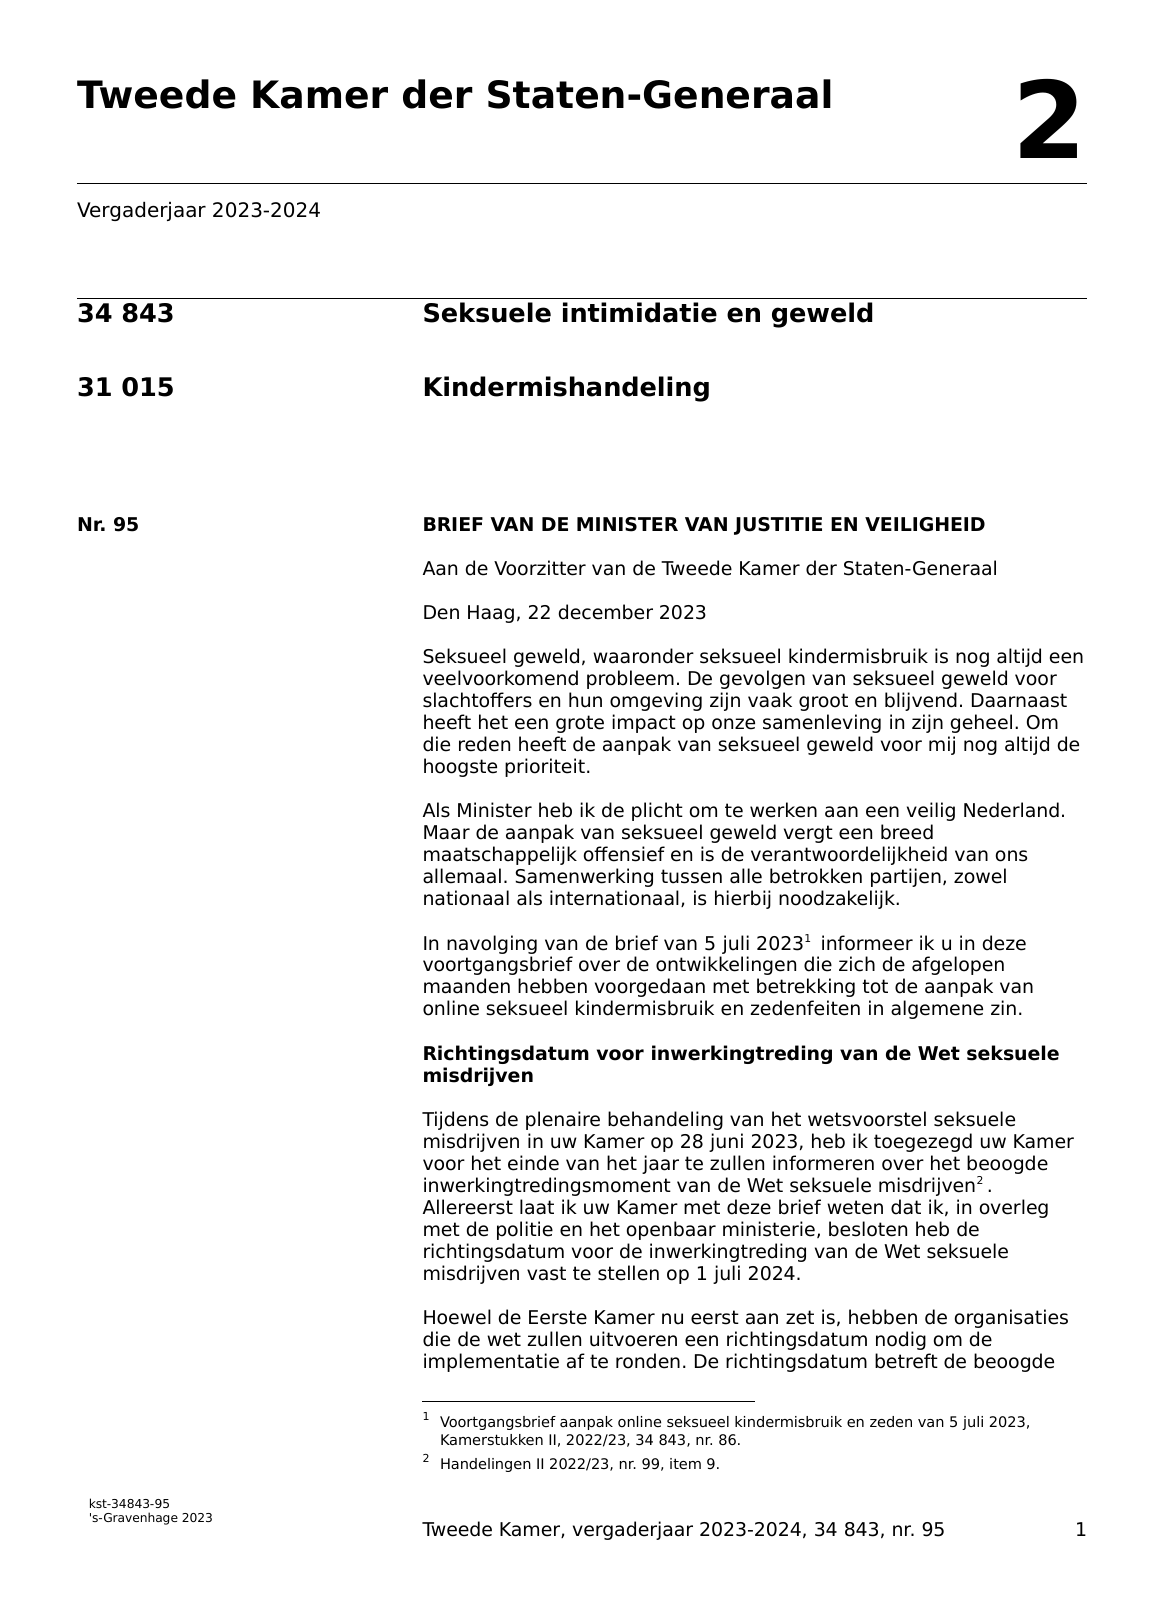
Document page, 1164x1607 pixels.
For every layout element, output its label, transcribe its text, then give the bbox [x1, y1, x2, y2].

text Handelingen II 2022/23, nr. 99, item 9. [422, 1452, 1087, 1474]
subtitle 31 015 Kindermishandeling [77, 373, 1087, 403]
table_cell Vergaderjaar 2023-2024 [77, 184, 1087, 298]
table_header 2 [886, 59, 1087, 183]
text Den Haag, 22 december 2023 [422, 602, 1087, 624]
subtitle Nr. 95 BRIEF VAN DE MINISTER VAN JUSTITIE EN VEILIGHEID [77, 514, 1087, 536]
text Seksueel geweld, waaronder seksueel kindermisbruik is nog altijd een veelvoorkomend probleem. De gevolgen van seksueel geweld voor slachtoffers en hun omgeving zijn vaak groot en blijvend. Daarnaast heeft het een grote impact op onze samenleving in zijn geheel. Om die reden heeft de aanpak van seksueel geweld voor mij nog altijd de hoogste prioriteit. [422, 646, 1087, 778]
text Aan de Voorzitter van de Tweede Kamer der Staten-Generaal [422, 558, 1087, 580]
subtitle Richtingsdatum voor inwerkingtreding van de Wet seksuele misdrijven [422, 1042, 1087, 1086]
text 's-Gravenhage 2023 [88, 1511, 323, 1525]
text Voortgangsbrief aanpak online seksueel kindermisbruik en zeden van 5 juli 2023, Kamerstukken II, 2022/23, 34 843, nr. 86. [422, 1410, 1087, 1449]
text Als Minister heb ik de plicht om te werken aan een veilig Nederland. Maar de aanpak van seksueel geweld vergt een breed maatschappelijk offensief en is de verantwoordelijkheid van ons allemaal. Samenwerking tussen alle betrokken partijen, zowel nationaal als internationaal, is hierbij noodzakelijk. [422, 800, 1087, 910]
text In navolging van de brief van 5 juli 2023 informeer ik u in deze voortgangsbrief over de ontwikkelingen die zich de afgelopen maanden hebben voorgedaan met betrekking tot de aanpak van online seksueel kindermisbruik en zedenfeiten in algemene zin. [422, 932, 1087, 1020]
table_header Tweede Kamer der Staten-Generaal [77, 59, 886, 183]
text Hoewel de Eerste Kamer nu eerst aan zet is, hebben de organisaties die de wet zullen uitvoeren een richtingsdatum nodig om de implementatie af te ronden. De richtingsdatum betreft de beoogde [422, 1307, 1087, 1373]
text kst-34843-95 [88, 1497, 323, 1511]
subtitle 34 843 Seksuele intimidatie en geweld [77, 299, 1087, 329]
text Tijdens de plenaire behandeling van het wetsvoorstel seksuele misdrijven in uw Kamer op 28 juni 2023, heb ik toegezegd uw Kamer voor het einde van het jaar te zullen informeren over het beoogde inwerkingtredingsmoment van de Wet seksuele misdrijven. Allereerst laat ik uw Kamer met deze brief weten dat ik, in overleg met de politie en het openbaar ministerie, besloten heb de richtingsdatum voor de inwerkingtreding van de Wet seksuele misdrijven vast te stellen op 1 juli 2024. [422, 1109, 1087, 1284]
